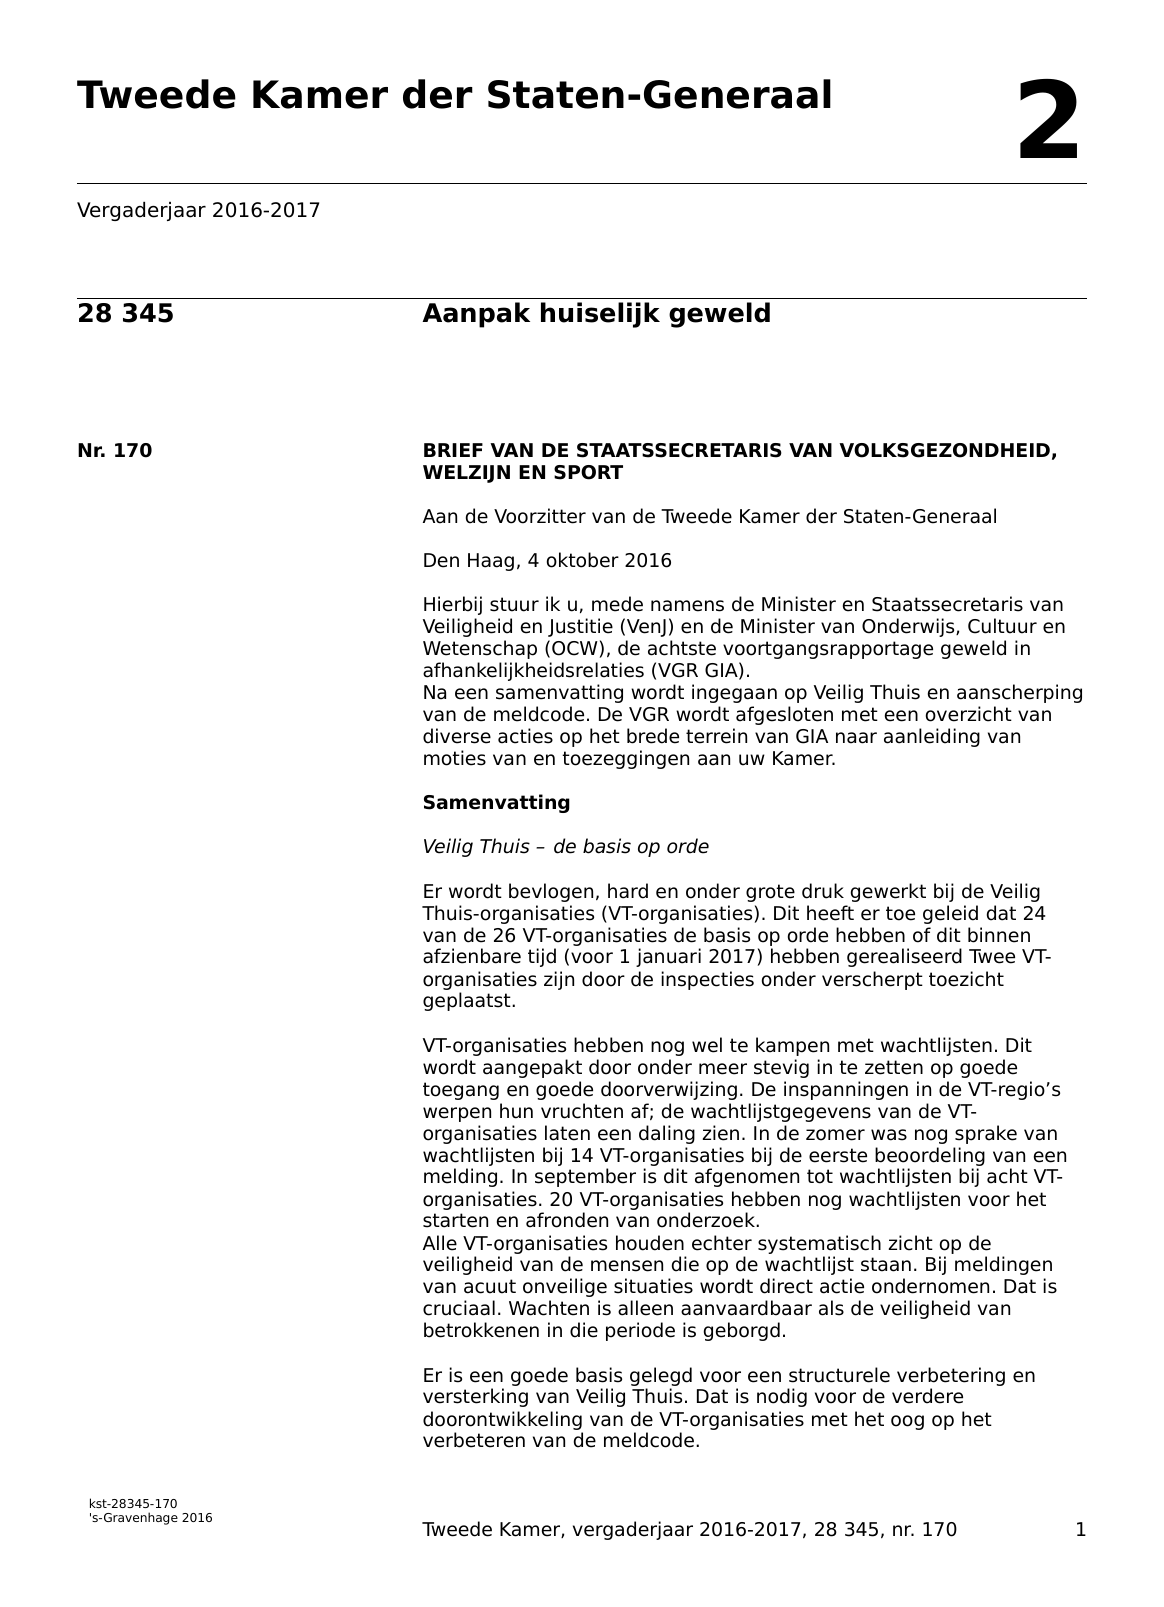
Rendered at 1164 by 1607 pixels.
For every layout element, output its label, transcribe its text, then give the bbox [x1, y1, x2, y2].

text Den Haag, 4 oktober 2016 [422, 550, 1087, 572]
text Er wordt bevlogen, hard en onder grote druk gewerkt bij de Veilig Thuis-organisaties (VT-organisaties). Dit heeft er toe geleid dat 24 van de 26 VT-organisaties de basis op orde hebben of dit binnen afzienbare tijd (voor 1 januari 2017) hebben gerealiseerd Twee VT-organisaties zijn door de inspecties onder verscherpt toezicht geplaatst. [422, 881, 1087, 1012]
text kst-28345-170 [88, 1497, 323, 1511]
text Alle VT-organisaties houden echter systematisch zicht op de veiligheid van de mensen die op de wachtlijst staan. Bij meldingen van acuut onveilige situaties wordt direct actie ondernomen. Dat is cruciaal. Wachten is alleen aanvaardbaar als de veiligheid van betrokkenen in die periode is geborgd. [422, 1232, 1087, 1342]
table_header Tweede Kamer der Staten-Generaal [77, 59, 886, 183]
subtitle Nr. 170 BRIEF VAN DE STAATSSECRETARIS VAN VOLKSGEZONDHEID, WELZIJN EN SPORT [77, 440, 1087, 484]
text Hierbij stuur ik u, mede namens de Minister en Staatssecretaris van Veiligheid en Justitie (VenJ) en de Minister van Onderwijs, Cultuur en Wetenschap (OCW), de achtste voortgangsrapportage geweld in afhankelijkheidsrelaties (VGR GIA). [422, 594, 1087, 682]
subtitle Samenvatting [422, 792, 1087, 814]
table_header 2 [886, 59, 1087, 183]
text Aan de Voorzitter van de Tweede Kamer der Staten-Generaal [422, 506, 1087, 528]
subtitle Veilig Thuis – de basis op orde [422, 836, 1087, 858]
subtitle 28 345 Aanpak huiselijk geweld [77, 299, 1087, 329]
table_cell Vergaderjaar 2016-2017 [77, 184, 1087, 298]
text Er is een goede basis gelegd voor een structurele verbetering en versterking van Veilig Thuis. Dat is nodig voor de verdere doorontwikkeling van de VT-organisaties met het oog op het verbeteren van de meldcode. [422, 1364, 1087, 1452]
text VT-organisaties hebben nog wel te kampen met wachtlijsten. Dit wordt aangepakt door onder meer stevig in te zetten op goede toegang en goede doorverwijzing. De inspanningen in de VT-regio’s werpen hun vruchten af; de wachtlijstgegevens van de VT-organisaties laten een daling zien. In de zomer was nog sprake van wachtlijsten bij 14 VT-organisaties bij de eerste beoordeling van een melding. In september is dit afgenomen tot wachtlijsten bij acht VT-organisaties. 20 VT-organisaties hebben nog wachtlijsten voor het starten en afronden van onderzoek. [422, 1034, 1087, 1232]
text 's-Gravenhage 2016 [88, 1511, 323, 1525]
text Na een samenvatting wordt ingegaan op Veilig Thuis en aanscherping van de meldcode. De VGR wordt afgesloten met een overzicht van diverse acties op het brede terrein van GIA naar aanleiding van moties van en toezeggingen aan uw Kamer. [422, 682, 1087, 770]
